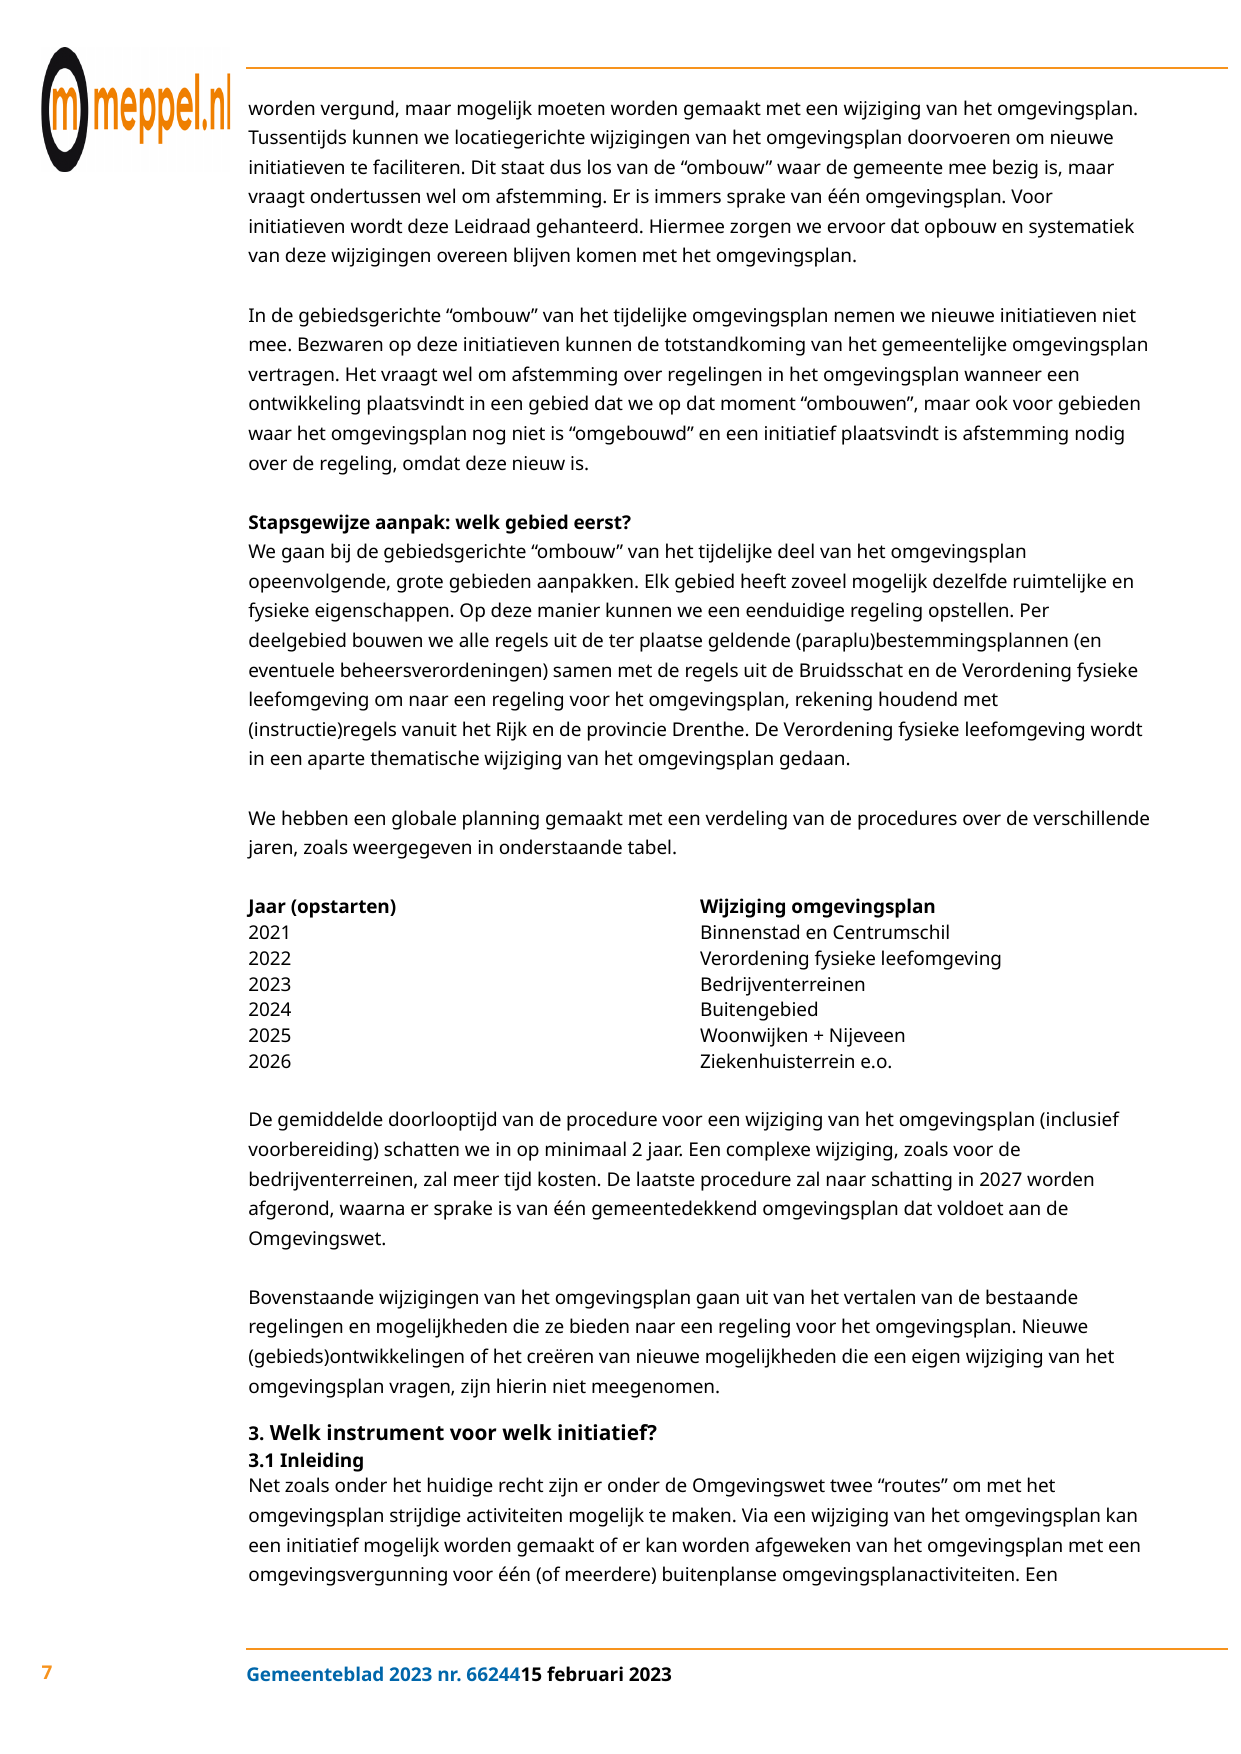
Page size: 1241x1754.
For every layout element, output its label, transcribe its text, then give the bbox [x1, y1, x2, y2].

picture [41, 47, 231, 172]
table_cell 2023 [248, 971, 700, 997]
text Stapsgewijze aanpak: welk gebied eerst? [248, 509, 1152, 535]
text De gemiddelde doorlooptijd van de procedure voor een wijziging van het omgevingsplan (inclusief voorbereiding) schatten we in op minimaal 2 jaar. Een complexe wijziging, zoals voor de bedrijventerreinen, zal meer tijd kosten. De laatste procedure zal naar schatting in 2027 worden afgerond, waarna er sprake is van één gemeentedekkend omgevingsplan dat voldoet aan de Omgevingswet. [248, 1107, 1152, 1251]
text We gaan bij de gebiedsgerichte “ombouw” van het tijdelijke deel van het omgevingsplan opeenvolgende, grote gebieden aanpakken. Elk gebied heeft zoveel mogelijk dezelfde ruimtelijke en fysieke eigenschappen. Op deze manier kunnen we een eenduidige regeling opstellen. Per deelgebied bouwen we alle regels uit de ter plaatse geldende (paraplu)bestemmingsplannen (en eventuele beheersverordeningen) samen met de regels uit de Bruidsschat en de Verordening fysieke leefomgeving om naar een regeling voor het omgevingsplan, rekening houdend met (instructie)regels vanuit het Rijk en de provincie Drenthe. De Verordening fysieke leefomgeving wordt in een aparte thematische wijziging van het omgevingsplan gedaan. [248, 538, 1152, 771]
table_cell Woonwijken + Nijeveen [700, 1022, 1152, 1048]
table_cell Ziekenhuisterrein e.o. [700, 1048, 1152, 1074]
table_cell 2024 [248, 997, 700, 1022]
table_cell 2025 [248, 1022, 700, 1048]
table_cell 2022 [248, 945, 700, 971]
text Bovenstaande wijzigingen van het omgevingsplan gaan uit van het vertalen van de bestaande regelingen en mogelijkheden die ze bieden naar een regeling voor het omgevingsplan. Nieuwe (gebieds)ontwikkelingen of het creëren van nieuwe mogelijkheden die een eigen wijziging van het omgevingsplan vragen, zijn hierin niet meegenomen. [248, 1284, 1152, 1398]
table_header Wijziging omgevingsplan [700, 894, 1152, 919]
text We hebben een globale planning gemaakt met een verdeling van de procedures over de verschillende jaren, zoals weergegeven in onderstaande tabel. [248, 805, 1152, 860]
text Net zoals onder het huidige recht zijn er onder de Omgevingswet twee “routes” om met het omgevingsplan strijdige activiteiten mogelijk te maken. Via een wijziging van het omgevingsplan kan een initiatief mogelijk worden gemaakt of er kan worden afgeweken van het omgevingsplan met een omgevingsvergunning voor één (of meerdere) buitenplanse omgevingsplanactiviteiten. Een [248, 1473, 1152, 1587]
table_cell Verordening fysieke leefomgeving [700, 945, 1152, 971]
table_cell 2026 [248, 1048, 700, 1074]
table_cell 2021 [248, 919, 700, 945]
table_cell Buitengebied [700, 997, 1152, 1022]
table_cell Binnenstad en Centrumschil [700, 919, 1152, 945]
text 3. Welk instrument voor welk initiatief? [248, 1418, 1152, 1447]
text worden vergund, maar mogelijk moeten worden gemaakt met een wijziging van het omgevingsplan. Tussentijds kunnen we locatiegerichte wijzigingen van het omgevingsplan doorvoeren om nieuwe initiatieven te faciliteren. Dit staat dus los van de “ombouw” waar de gemeente mee bezig is, maar vraagt ondertussen wel om afstemming. Er is immers sprake van één omgevingsplan. Voor initiatieven wordt deze Leidraad gehanteerd. Hiermee zorgen we ervoor dat opbouw en systematiek van deze wijzigingen overeen blijven komen met het omgevingsplan. [248, 95, 1152, 268]
table_cell Bedrijventerreinen [700, 971, 1152, 997]
text In de gebiedsgerichte “ombouw” van het tijdelijke omgevingsplan nemen we nieuwe initiatieven niet mee. Bezwaren op deze initiatieven kunnen de totstandkoming van het gemeentelijke omgevingsplan vertragen. Het vraagt wel om afstemming over regelingen in het omgevingsplan wanneer een ontwikkeling plaatsvindt in een gebied dat we op dat moment “ombouwen”, maar ook voor gebieden waar het omgevingsplan nog niet is “omgebouwd” en een initiatief plaatsvindt is afstemming nodig over de regeling, omdat deze nieuw is. [248, 302, 1152, 476]
table_header Jaar (opstarten) [248, 894, 700, 919]
text 3.1 Inleiding [248, 1447, 1152, 1473]
